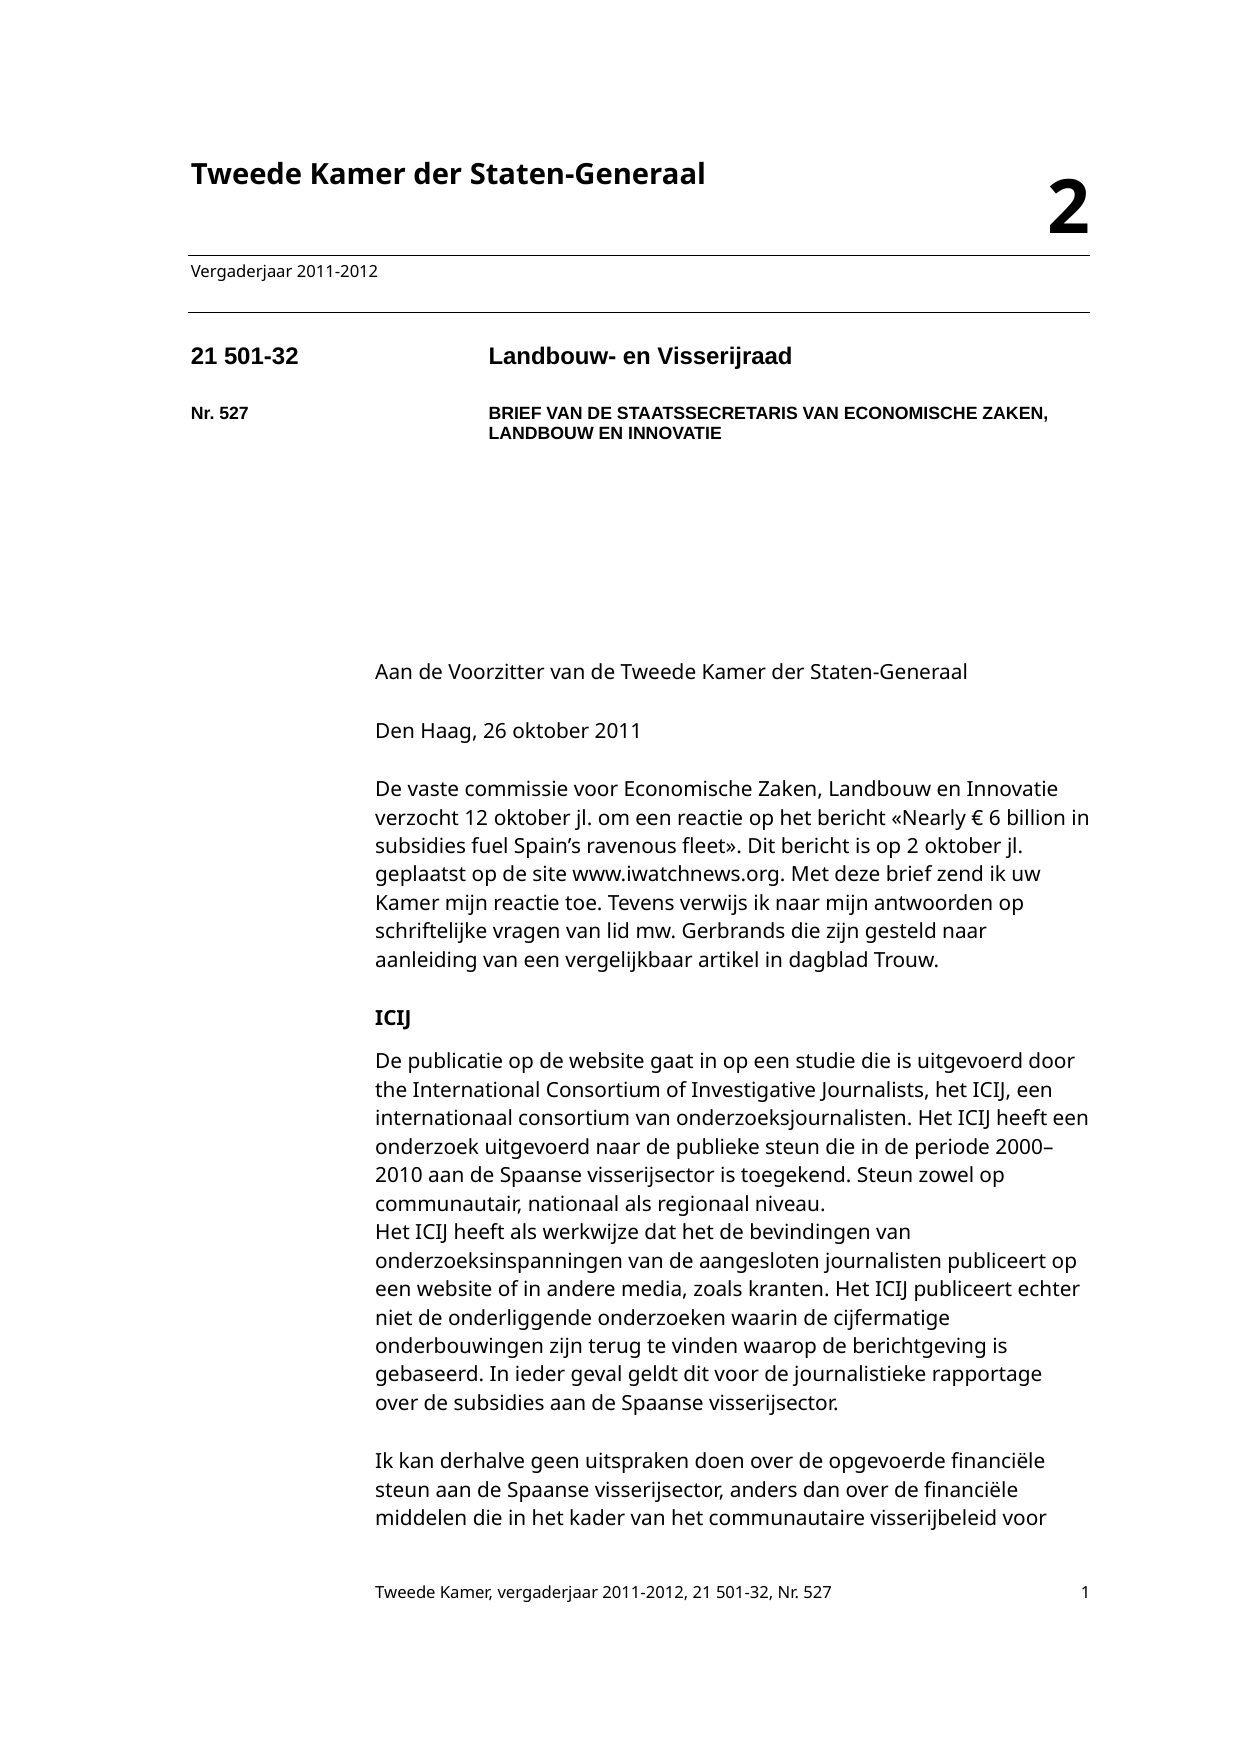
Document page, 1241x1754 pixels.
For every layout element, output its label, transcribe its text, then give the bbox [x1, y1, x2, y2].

text Ik kan derhalve geen uitspraken doen over de opgevoerde financiële steun aan de Spaanse visserijsector, anders dan over de financiële middelen die in het kader van het communautaire visserijbeleid voor [375, 1446, 1090, 1532]
table_cell [188, 313, 485, 339]
table_cell Landbouw- en Visserijraad [485, 339, 1090, 399]
table_header 2 [910, 150, 1090, 255]
table_cell Nr. 527 [188, 399, 485, 539]
text De publicatie op de website gaat in op een studie die is uitgevoerd door the International Consortium of Investigative Journalists, het ICIJ, een internationaal consortium van onderzoeksjournalisten. Het ICIJ heeft een onderzoek uitgevoerd naar de publieke steun die in de periode 2000–2010 aan de Spaanse visserijsector is toegekend. Steun zowel op communautair, nationaal als regionaal niveau. [375, 1047, 1090, 1217]
table_cell 21 501-32 [188, 339, 485, 399]
text ICIJ [375, 1003, 1090, 1032]
table_header Tweede Kamer der Staten-Generaal [188, 150, 909, 255]
text Aan de Voorzitter van de Tweede Kamer der Staten-Generaal [375, 657, 1090, 686]
text De vaste commissie voor Economische Zaken, Landbouw en Innovatie verzocht 12 oktober jl. om een reactie op het bericht «Nearly € 6 billion in subsidies fuel Spain’s ravenous fleet». Dit bericht is op 2 oktober jl. geplaatst op de site www.iwatchnews.org. Met deze brief zend ik uw Kamer mijn reactie toe. Tevens verwijs ik naar mijn antwoorden op schriftelijke vragen van lid mw. Gerbrands die zijn gesteld naar aanleiding van een vergelijkbaar artikel in dagblad Trouw. [375, 774, 1090, 973]
text Het ICIJ heeft als werkwijze dat het de bevindingen van onderzoeksinspanningen van de aangesloten journalisten publiceert op een website of in andere media, zoals kranten. Het ICIJ publiceert echter niet de onderliggende onderzoeken waarin de cijfermatige onderbouwingen zijn terug te vinden waarop de berichtgeving is gebaseerd. In ieder geval geldt dit voor de journalistieke rapportage over de subsidies aan de Spaanse visserijsector. [375, 1217, 1090, 1416]
table_cell [485, 313, 1090, 339]
table_cell [485, 256, 1090, 312]
table_cell BRIEF VAN DE STAATSSECRETARIS VAN ECONOMISCHE ZAKEN, LANDBOUW EN INNOVATIE [485, 399, 1090, 539]
text Den Haag, 26 oktober 2011 [375, 716, 1090, 744]
table_cell Vergaderjaar 2011-2012 [188, 256, 485, 312]
